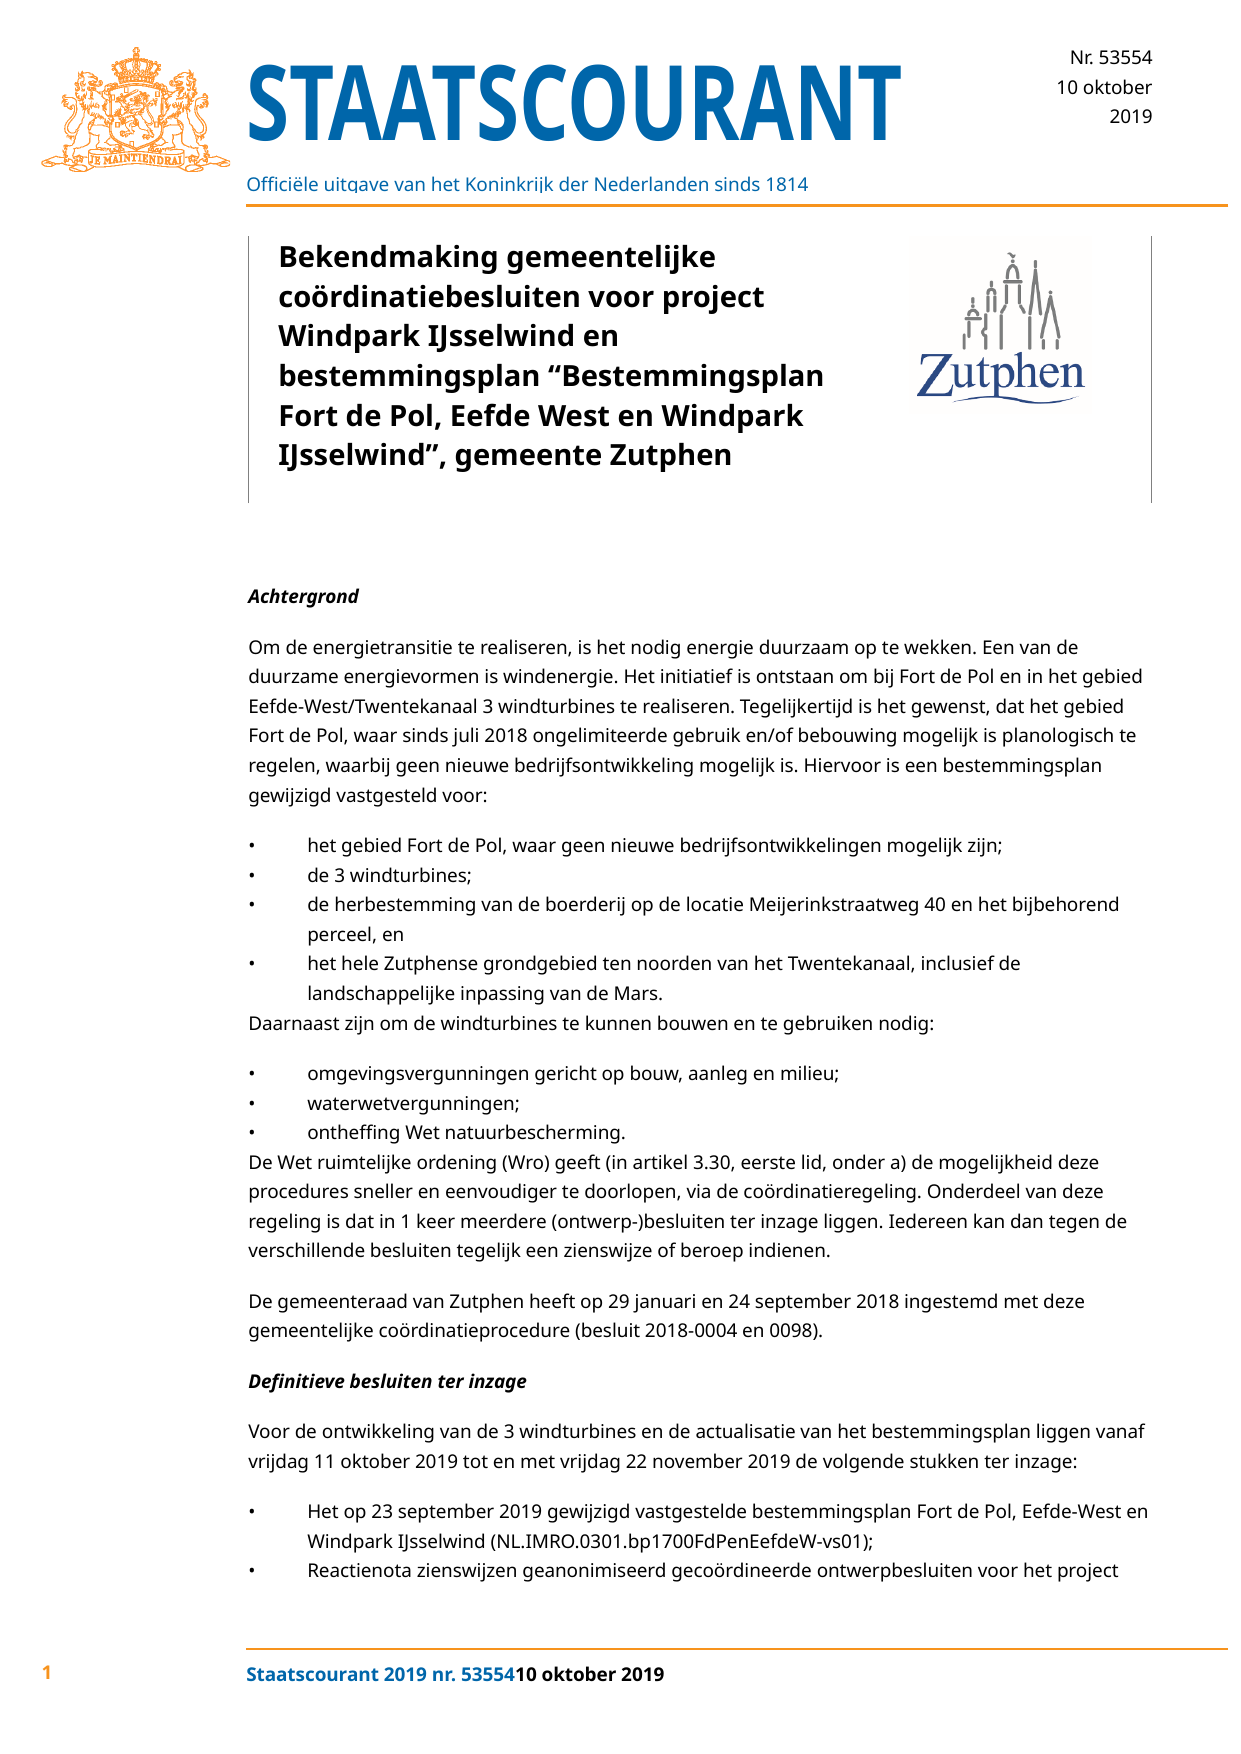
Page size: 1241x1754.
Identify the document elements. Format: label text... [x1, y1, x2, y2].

text Voor de ontwikkeling van de 3 windturbines en de actualisatie van het bestemmingsplan liggen vanaf vrijdag 11 oktober 2019 tot en met vrijdag 22 november 2019 de volgende stukken ter inzage: [248, 1418, 1152, 1474]
list de herbestemming van de boerderij op de locatie Meijerinkstraatweg 40 en het bijbehorend perceel, en [248, 891, 1152, 947]
text Achtergrond [248, 583, 1152, 609]
text Daarnaast zijn om de windturbines te kunnen bouwen en te gebruiken nodig: [248, 1010, 1152, 1035]
text De Wet ruimtelijke ordening (Wro) geeft (in artikel 3.30, eerste lid, onder a) de mogelijkheid deze procedures sneller en eenvoudiger te doorlopen, via de coördinatieregeling. Onderdeel van deze regeling is dat in 1 keer meerdere (ontwerp-)besluiten ter inzage liggen. Iedereen kan dan tegen de verschillende besluiten tegelijk een zienswijze of beroep indienen. [248, 1149, 1152, 1263]
picture [41, 47, 231, 172]
text Definitieve besluiten ter inzage [248, 1368, 1152, 1394]
table_header [850, 414, 1151, 503]
text Om de energietransitie te realiseren, is het nodig energie duurzaam op te wekken. Een van de duurzame energievormen is windenergie. Het initiatief is ontstaan om bij Fort de Pol en in het gebied Eefde-West/Twentekanaal 3 windturbines te realiseren. Tegelijkertijd is het gewenst, dat het gebied Fort de Pol, waar sinds juli 2018 ongelimiteerde gebruik en/of bebouwing mogelijk is planologisch te regelen, waarbij geen nieuwe bedrijfsontwikkeling mogelijk is. Hiervoor is een bestemmingsplan gewijzigd vastgesteld voor: [248, 634, 1152, 807]
list het hele Zutphense grondgebied ten noorden van het Twentekanaal, inclusief de landschappelijke inpassing van de Mars. [248, 951, 1152, 1006]
picture [909, 236, 1093, 414]
list omgevingsvergunningen gericht op bouw, aanleg en milieu; [248, 1060, 1152, 1086]
table_header [1093, 236, 1151, 413]
list waterwetvergunningen; [248, 1090, 1152, 1115]
list Het op 23 september 2019 gewijzigd vastgestelde bestemmingsplan Fort de Pol, Eefde-West en Windpark IJsselwind (NL.IMRO.0301.bp1700FdPenEefdeW-vs01); [248, 1498, 1152, 1554]
list Reactienota zienswijzen geanonimiseerd gecoördineerde ontwerpbesluiten voor het project [248, 1558, 1152, 1583]
list ontheffing Wet natuurbescherming. [248, 1119, 1152, 1145]
table_header [850, 236, 909, 413]
list het gebied Fort de Pol, waar geen nieuwe bedrijfsontwikkelingen mogelijk zijn; [248, 832, 1152, 858]
table_header Bekendmaking gemeentelijke coördinatiebesluiten voor project Windpark IJsselwind en bestemmingsplan “Bestemmingsplan Fort de Pol, Eefde West en Windpark IJsselwind”, gemeente Zutphen [249, 236, 850, 503]
text De gemeenteraad van Zutphen heeft op 29 januari en 24 september 2018 ingestemd met deze gemeentelijke coördinatieprocedure (besluit 2018-0004 en 0098). [248, 1288, 1152, 1343]
list de 3 windturbines; [248, 862, 1152, 887]
